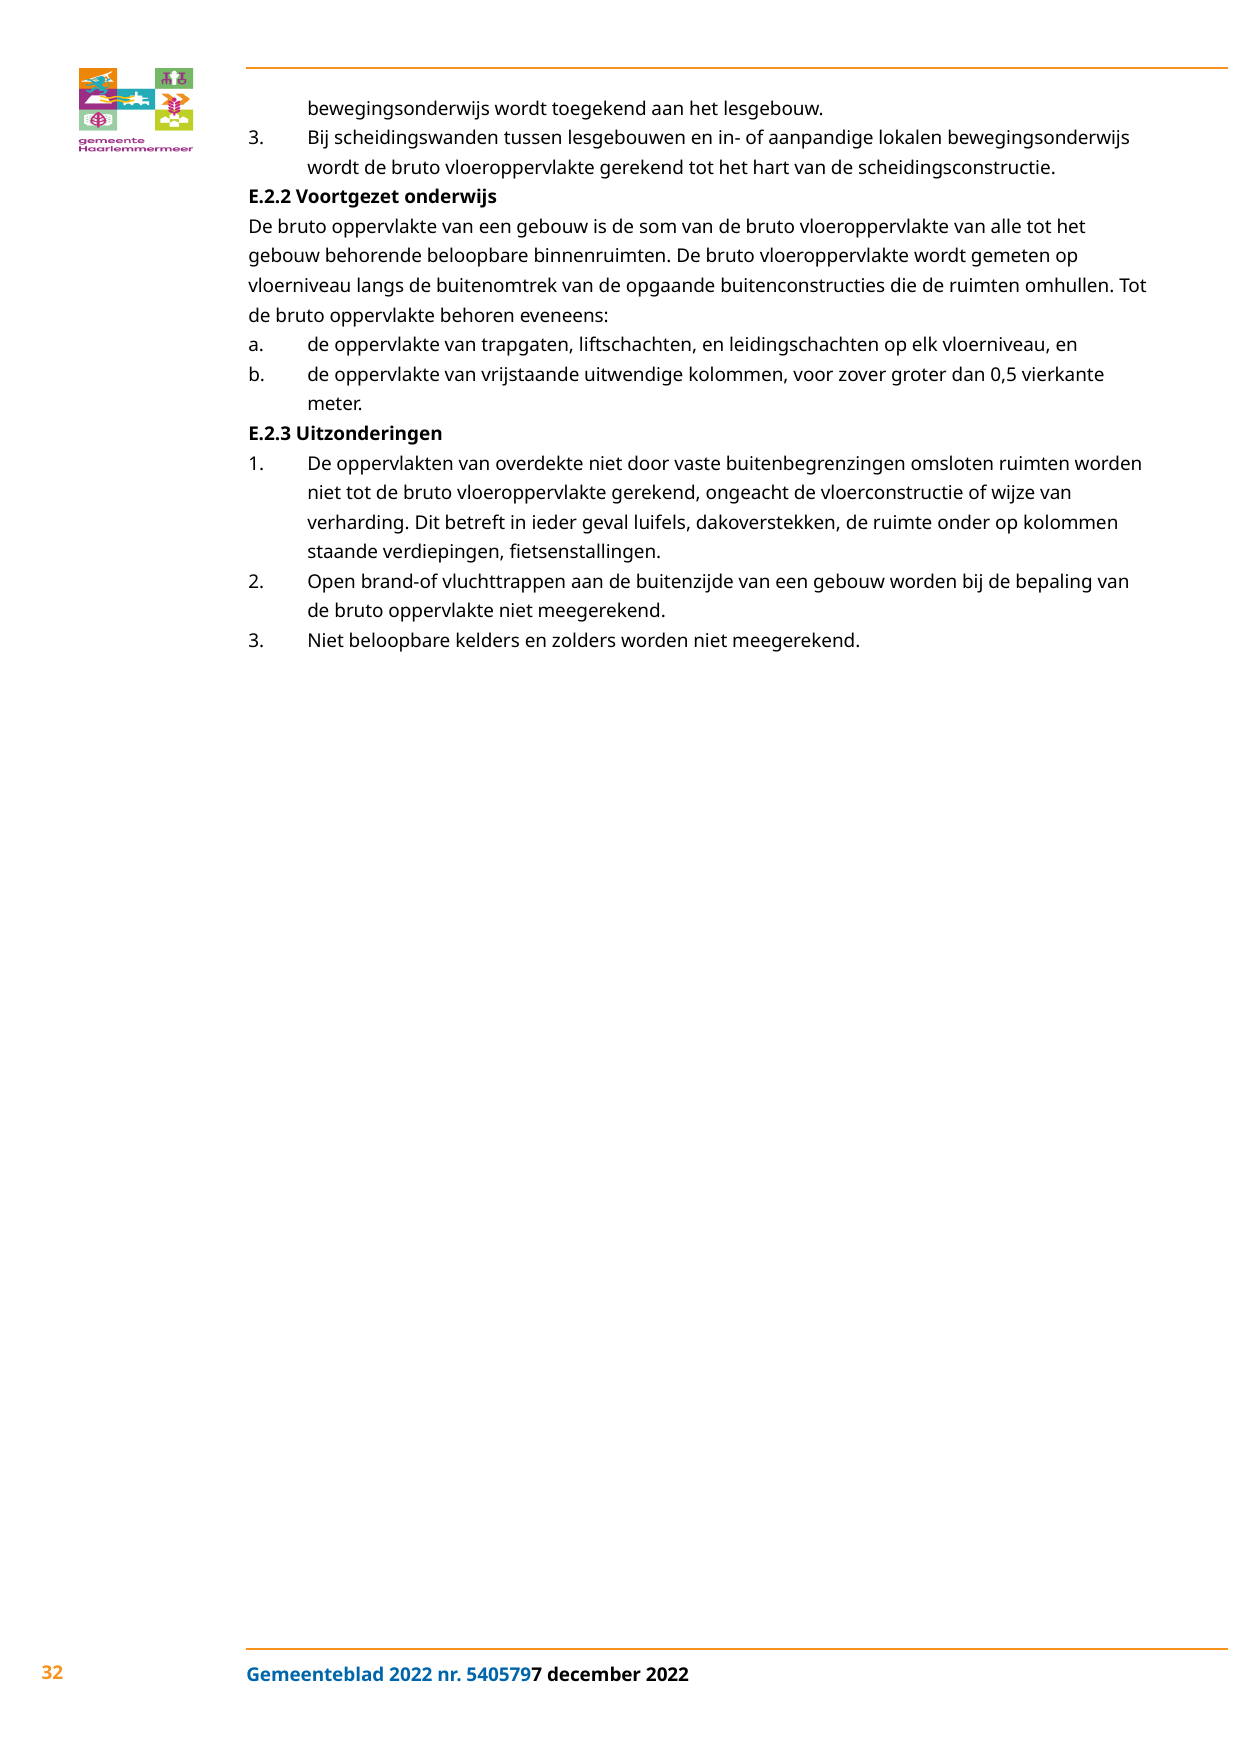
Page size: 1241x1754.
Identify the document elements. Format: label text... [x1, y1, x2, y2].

picture [41, 47, 231, 172]
text E.2.2 Voortgezet onderwijs [248, 183, 1152, 209]
list Open brand-of vluchttrappen aan de buitenzijde van een gebouw worden bij de bepaling van de bruto oppervlakte niet meegerekend. [248, 568, 1152, 623]
list de oppervlakte van trapgaten, liftschachten, en leidingschachten op elk vloerniveau, en [248, 331, 1152, 357]
list Niet beloopbare kelders en zolders worden niet meegerekend. [248, 627, 1152, 653]
text De bruto oppervlakte van een gebouw is de som van de bruto vloeroppervlakte van alle tot het gebouw behorende beloopbare binnenruimten. De bruto vloeroppervlakte wordt gemeten op vloerniveau langs de buitenomtrek van de opgaande buitenconstructies die de ruimten omhullen. Tot de bruto oppervlakte behoren eveneens: [248, 213, 1152, 328]
list de oppervlakte van vrijstaande uitwendige kolommen, voor zover groter dan 0,5 vierkante meter. [248, 361, 1152, 416]
text E.2.3 Uitzonderingen [248, 420, 1152, 446]
list bewegingsonderwijs wordt toegekend aan het lesgebouw. [248, 95, 1152, 121]
list De oppervlakten van overdekte niet door vaste buitenbegrenzingen omsloten ruimten worden niet tot de bruto vloeroppervlakte gerekend, ongeacht de vloerconstructie of wijze van verharding. Dit betreft in ieder geval luifels, dakoverstekken, de ruimte onder op kolommen staande verdiepingen, fietsenstallingen. [248, 450, 1152, 564]
list Bij scheidingswanden tussen lesgebouwen en in- of aanpandige lokalen bewegingsonderwijs wordt de bruto vloeroppervlakte gerekend tot het hart van de scheidingsconstructie. [248, 124, 1152, 180]
